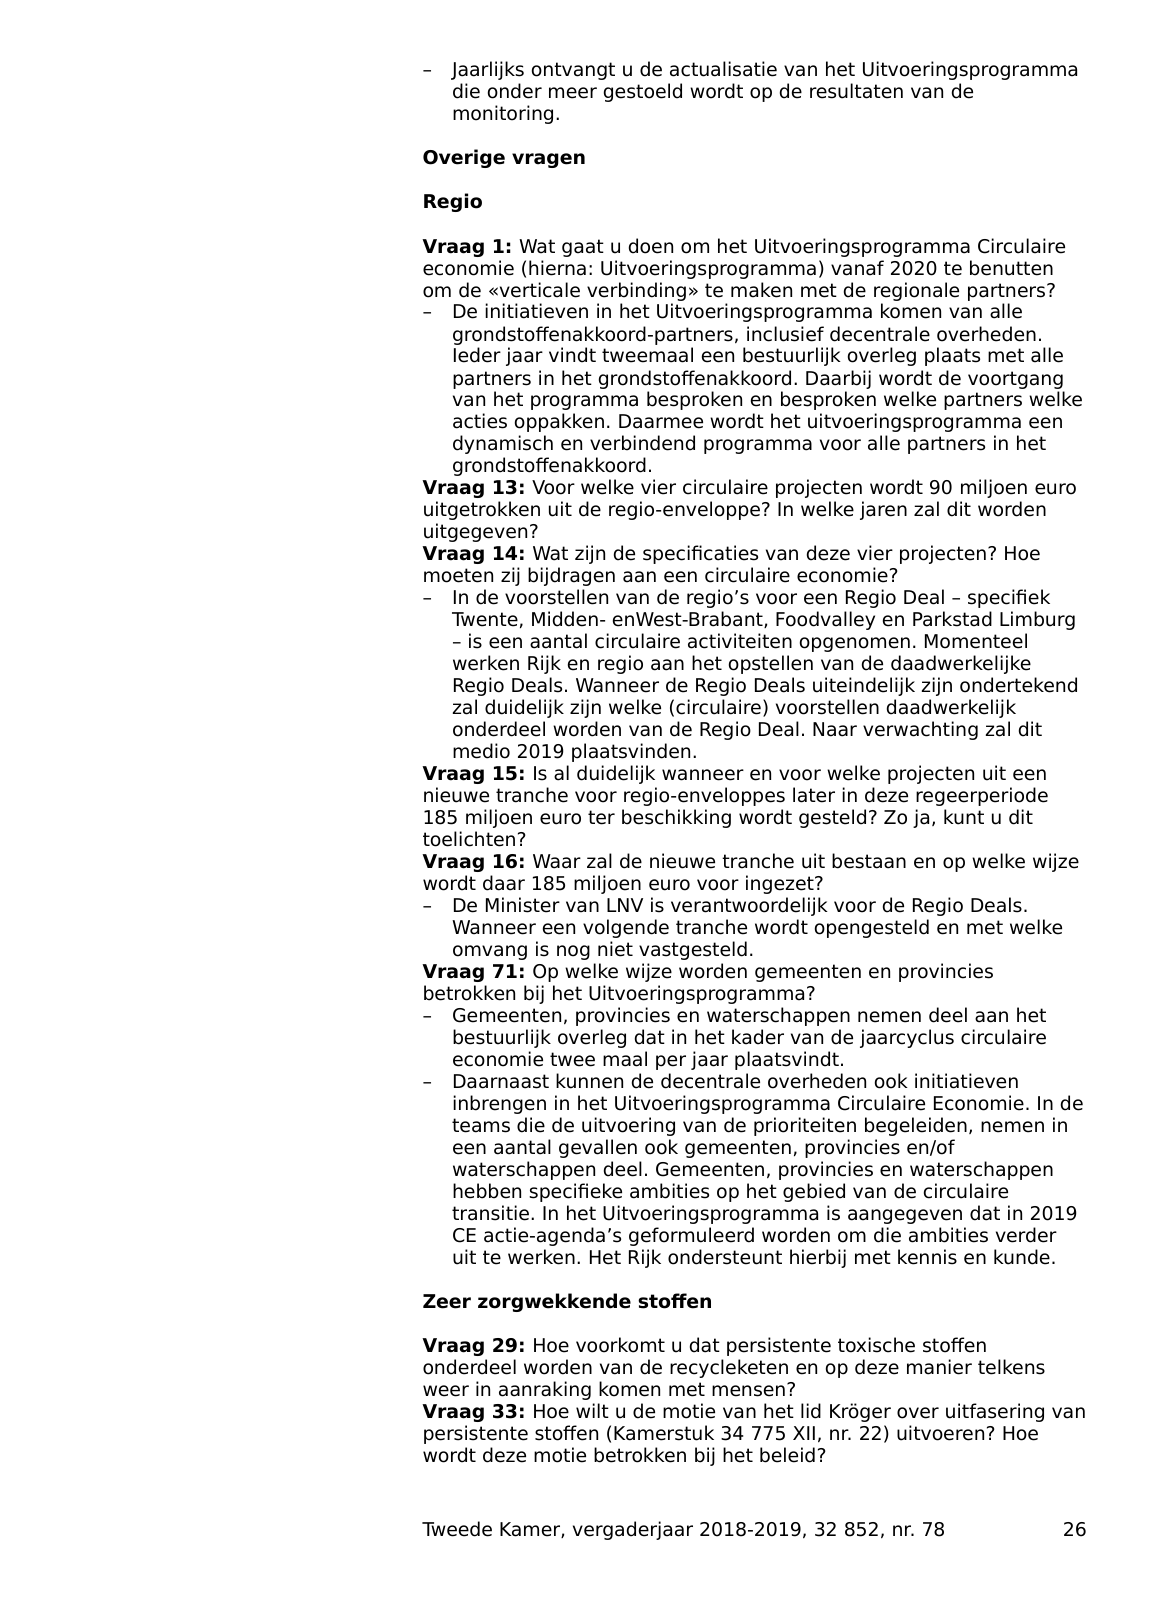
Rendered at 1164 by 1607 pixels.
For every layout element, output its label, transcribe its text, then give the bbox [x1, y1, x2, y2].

text Vraag 33: Hoe wilt u de motie van het lid Kröger over uitfasering van persistente stoffen (Kamerstuk 34 775 XII, nr. 22) uitvoeren? Hoe wordt deze motie betrokken bij het beleid? [422, 1401, 1087, 1467]
text – Gemeenten, provincies en waterschappen nemen deel aan het bestuurlijk overleg dat in het kader van de jaarcyclus circulaire economie twee maal per jaar plaatsvindt. [422, 1005, 1087, 1071]
subtitle Regio [422, 191, 1087, 213]
subtitle Zeer zorgwekkende stoffen [422, 1291, 1087, 1313]
subtitle Overige vragen [422, 147, 1087, 169]
text Vraag 29: Hoe voorkomt u dat persistente toxische stoffen onderdeel worden van de recycleketen en op deze manier telkens weer in aanraking komen met mensen? [422, 1335, 1087, 1401]
text – In de voorstellen van de regio’s voor een Regio Deal – specifiek Twente, Midden- enWest-Brabant, Foodvalley en Parkstad Limburg – is een aantal circulaire activiteiten opgenomen. Momenteel werken Rijk en regio aan het opstellen van de daadwerkelijke Regio Deals. Wanneer de Regio Deals uiteindelijk zijn ondertekend zal duidelijk zijn welke (circulaire) voorstellen daadwerkelijk onderdeel worden van de Regio Deal. Naar verwachting zal dit medio 2019 plaatsvinden. [422, 587, 1087, 763]
text – Jaarlijks ontvangt u de actualisatie van het Uitvoeringsprogramma die onder meer gestoeld wordt op de resultaten van de monitoring. [422, 59, 1087, 125]
text – De Minister van LNV is verantwoordelijk voor de Regio Deals. Wanneer een volgende tranche wordt opengesteld en met welke omvang is nog niet vastgesteld. [422, 895, 1087, 961]
text Vraag 13: Voor welke vier circulaire projecten wordt 90 miljoen euro uitgetrokken uit de regio-enveloppe? In welke jaren zal dit worden uitgegeven? [422, 477, 1087, 543]
text Vraag 14: Wat zijn de specificaties van deze vier projecten? Hoe moeten zij bijdragen aan een circulaire economie? [422, 543, 1087, 587]
text – De initiatieven in het Uitvoeringsprogramma komen van alle grondstoffenakkoord-partners, inclusief decentrale overheden. Ieder jaar vindt tweemaal een bestuurlijk overleg plaats met alle partners in het grondstoffenakkoord. Daarbij wordt de voortgang van het programma besproken en besproken welke partners welke acties oppakken. Daarmee wordt het uitvoeringsprogramma een dynamisch en verbindend programma voor alle partners in het grondstoffenakkoord. [422, 301, 1087, 477]
text Vraag 1: Wat gaat u doen om het Uitvoeringsprogramma Circulaire economie (hierna: Uitvoeringsprogramma) vanaf 2020 te benutten om de «verticale verbinding» te maken met de regionale partners? [422, 236, 1087, 301]
text – Daarnaast kunnen de decentrale overheden ook initiatieven inbrengen in het Uitvoeringsprogramma Circulaire Economie. In de teams die de uitvoering van de prioriteiten begeleiden, nemen in een aantal gevallen ook gemeenten, provincies en/of waterschappen deel. Gemeenten, provincies en waterschappen hebben specifieke ambities op het gebied van de circulaire transitie. In het Uitvoeringsprogramma is aangegeven dat in 2019 CE actie-agenda’s geformuleerd worden om die ambities verder uit te werken. Het Rijk ondersteunt hierbij met kennis en kunde. [422, 1071, 1087, 1268]
text Vraag 71: Op welke wijze worden gemeenten en provincies betrokken bij het Uitvoeringsprogramma? [422, 961, 1087, 1005]
text Vraag 16: Waar zal de nieuwe tranche uit bestaan en op welke wijze wordt daar 185 miljoen euro voor ingezet? [422, 851, 1087, 895]
text Vraag 15: Is al duidelijk wanneer en voor welke projecten uit een nieuwe tranche voor regio-enveloppes later in deze regeerperiode 185 miljoen euro ter beschikking wordt gesteld? Zo ja, kunt u dit toelichten? [422, 763, 1087, 851]
